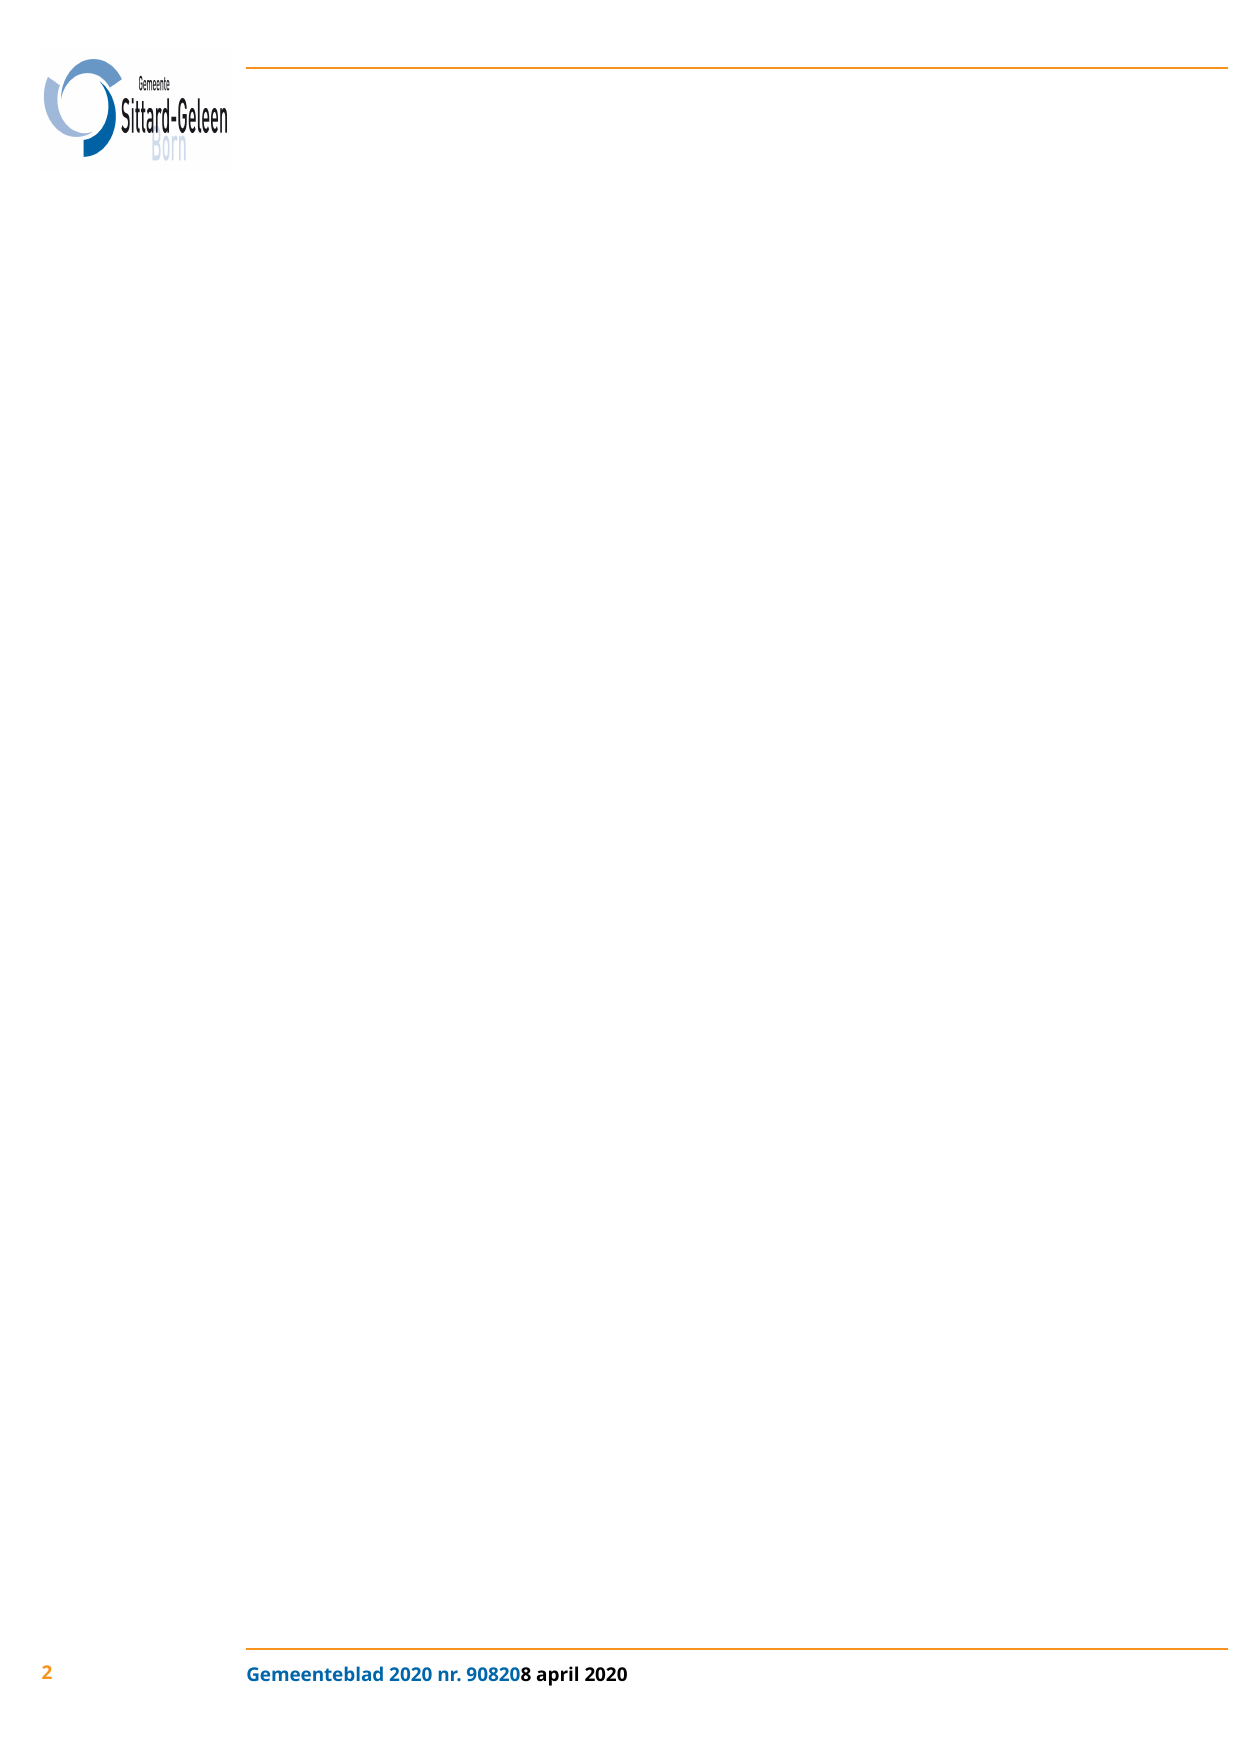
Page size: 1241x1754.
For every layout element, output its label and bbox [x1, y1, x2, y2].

picture [41, 47, 231, 172]
